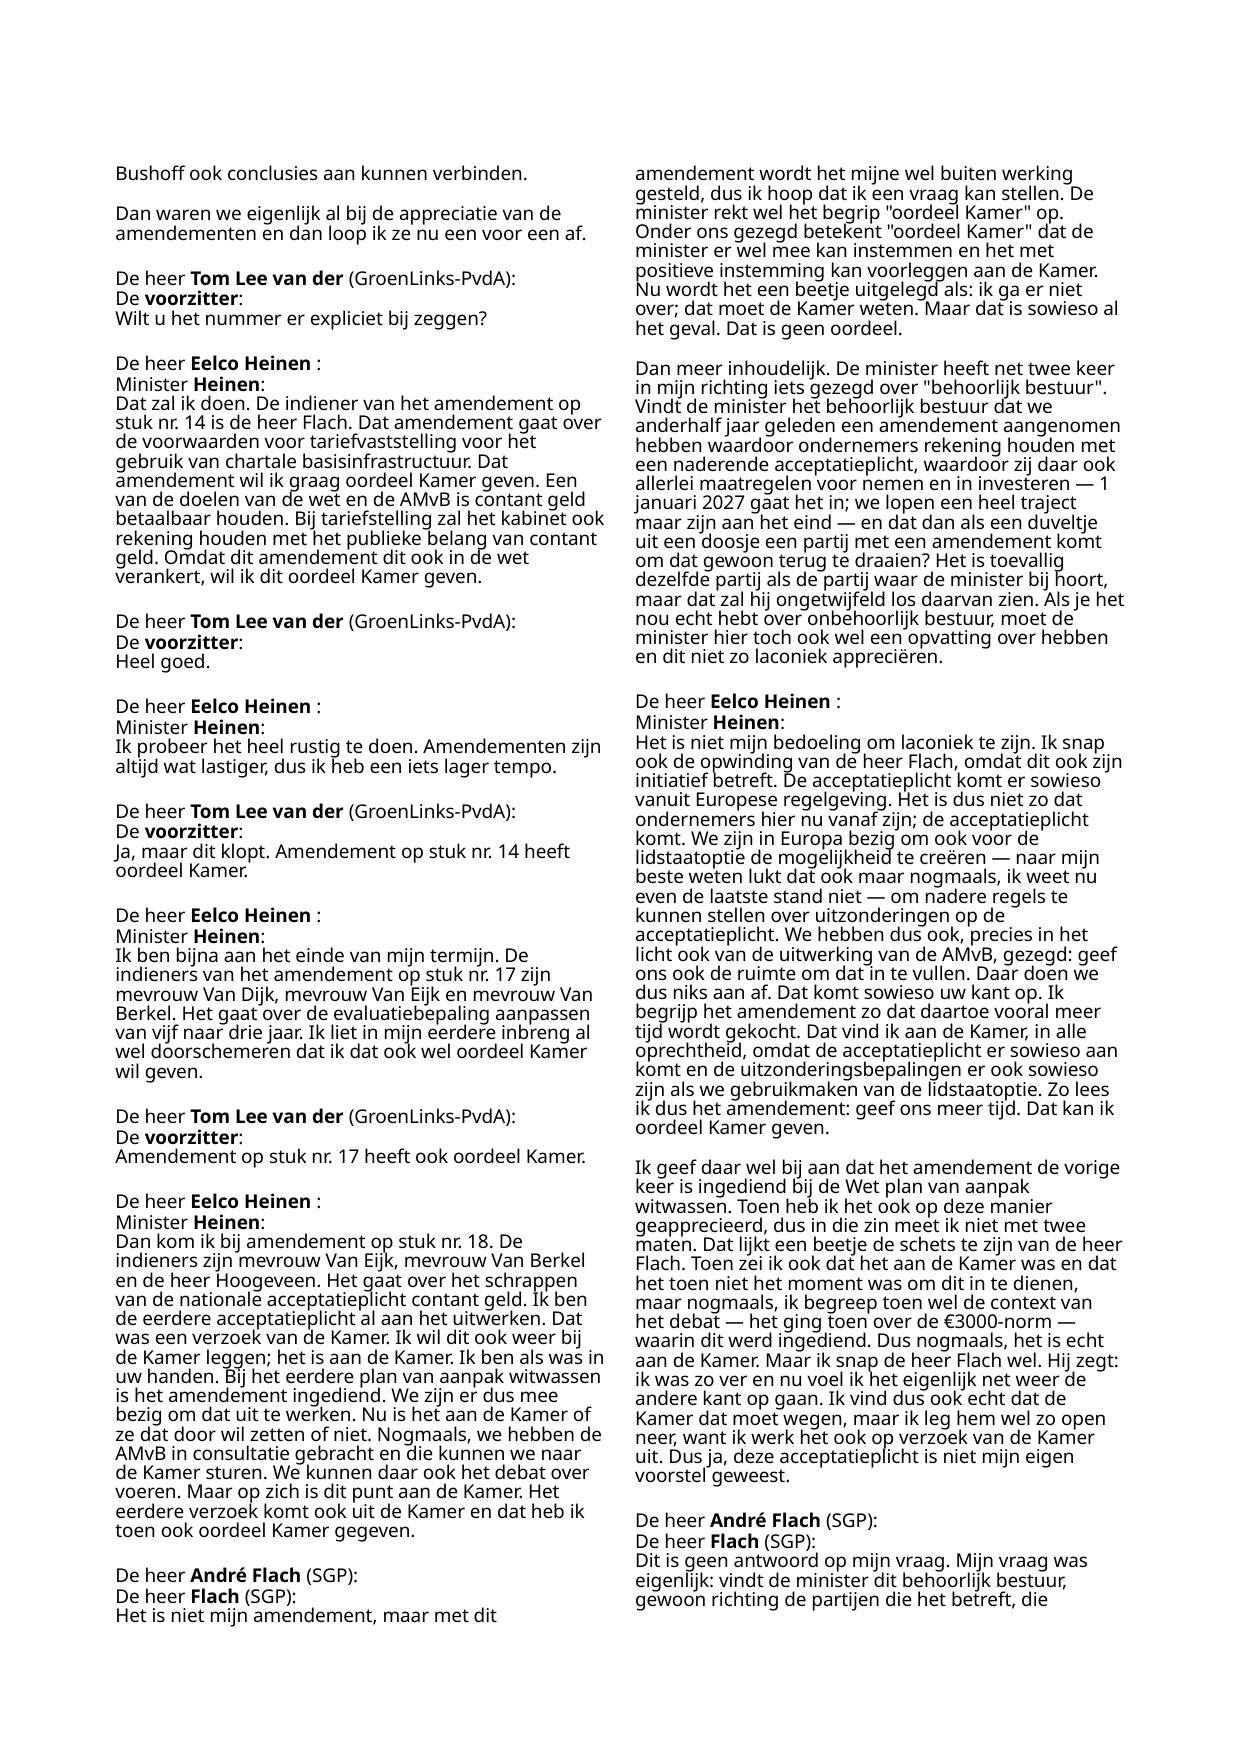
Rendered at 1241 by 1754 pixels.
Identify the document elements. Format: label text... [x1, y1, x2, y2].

text Dit is geen antwoord op mijn vraag. Mijn vraag was eigenlijk: vindt de minister dit behoorlijk bestuur, gewoon richting de partijen die het betreft, die [635, 1552, 1125, 1610]
text De heer Eelco Heinen : [115, 350, 605, 376]
text Het is niet mijn bedoeling om laconiek te zijn. Ik snap ook de opwinding van de heer Flach, omdat dit ook zijn initiatief betreft. De acceptatieplicht komt er sowieso vanuit Europese regelgeving. Het is dus niet zo dat ondernemers hier nu vanaf zijn; de acceptatieplicht komt. We zijn in Europa bezig om ook voor de lidstaatoptie de mogelijkheid te creëren — naar mijn beste weten lukt dat ook maar nogmaals, ik weet nu even de laatste stand niet — om nadere regels te kunnen stellen over uitzonderingen op de acceptatieplicht. We hebben dus ook, precies in het licht ook van de uitwerking van de AMvB, gezegd: geef ons ook de ruimte om dat in te vullen. Daar doen we dus niks aan af. Dat komt sowieso uw kant op. Ik begrijp het amendement zo dat daartoe vooral meer tijd wordt gekocht. Dat vind ik aan de Kamer, in alle oprechtheid, omdat de acceptatieplicht er sowieso aan komt en de uitzonderingsbepalingen er ook sowieso zijn als we gebruikmaken van de lidstaatoptie. Zo lees ik dus het amendement: geef ons meer tijd. Dat kan ik oordeel Kamer geven. [635, 734, 1125, 1138]
text Ik ben bijna aan het einde van mijn termijn. De indieners van het amendement op stuk nr. 17 zijn mevrouw Van Dijk, mevrouw Van Eijk en mevrouw Van Berkel. Het gaat over de evaluatiebepaling aanpassen van vijf naar drie jaar. Ik liet in mijn eerdere inbreng al wel doorschemeren dat ik dat ook wel oordeel Kamer wil geven. [115, 947, 605, 1082]
text De heer André Flach (SGP): [635, 1507, 1125, 1533]
text Minister Heinen: [115, 1214, 605, 1233]
text De heer Eelco Heinen : [115, 902, 605, 928]
text Minister Heinen: [115, 928, 605, 947]
text Ja, maar dit klopt. Amendement op stuk nr. 14 heeft oordeel Kamer. [115, 843, 605, 881]
text De heer Eelco Heinen : [115, 693, 605, 719]
text Wilt u het nummer er expliciet bij zeggen? [115, 310, 605, 329]
text De heer Tom Lee van der (GroenLinks-PvdA): [115, 265, 605, 290]
text Heel goed. [115, 653, 605, 673]
text De heer Flach (SGP): [115, 1588, 605, 1607]
text Bushoff ook conclusies aan kunnen verbinden. [115, 165, 605, 184]
text De heer Tom Lee van der (GroenLinks-PvdA): [115, 1103, 605, 1129]
text Minister Heinen: [115, 719, 605, 738]
text Ik probeer het heel rustig te doen. Amendementen zijn altijd wat lastiger, dus ik heb een iets lager tempo. [115, 738, 605, 777]
text amendement wordt het mijne wel buiten werking gesteld, dus ik hoop dat ik een vraag kan stellen. De minister rekt wel het begrip "oordeel Kamer" op. Onder ons gezegd betekent "oordeel Kamer" dat de minister er wel mee kan instemmen en het met positieve instemming kan voorleggen aan de Kamer. Nu wordt het een beetje uitgelegd als: ik ga er niet over; dat moet de Kamer weten. Maar dat is sowieso al het geval. Dat is geen oordeel. [635, 165, 1125, 339]
text Dan meer inhoudelijk. De minister heeft net twee keer in mijn richting iets gezegd over "behoorlijk bestuur". Vindt de minister het behoorlijk bestuur dat we anderhalf jaar geleden een amendement aangenomen hebben waardoor ondernemers rekening houden met een naderende acceptatieplicht, waardoor zij daar ook allerlei maatregelen voor nemen en in investeren — 1 januari 2027 gaat het in; we lopen een heel traject maar zijn aan het eind — en dat dan als een duveltje uit een doosje een partij met een amendement komt om dat gewoon terug te draaien? Het is toevallig dezelfde partij als de partij waar de minister bij hoort, maar dat zal hij ongetwijfeld los daarvan zien. Als je het nou echt hebt over onbehoorlijk bestuur, moet de minister hier toch ook wel een opvatting over hebben en dit niet zo laconiek appreciëren. [635, 359, 1125, 668]
text Ik geef daar wel bij aan dat het amendement de vorige keer is ingediend bij de Wet plan van aanpak witwassen. Toen heb ik het ook op deze manier geapprecieerd, dus in die zin meet ik niet met twee maten. Dat lijkt een beetje de schets te zijn van de heer Flach. Toen zei ik ook dat het aan de Kamer was en dat het toen niet het moment was om dit in te dienen, maar nogmaals, ik begreep toen wel de context van het debat — het ging toen over de €3000-norm — waarin dit werd ingediend. Dus nogmaals, het is echt aan de Kamer. Maar ik snap de heer Flach wel. Hij zegt: ik was zo ver en nu voel ik het eigenlijk net weer de andere kant op gaan. Ik vind dus ook echt dat de Kamer dat moet wegen, maar ik leg hem wel zo open neer, want ik werk het ook op verzoek van de Kamer uit. Dus ja, deze acceptatieplicht is niet mijn eigen voorstel geweest. [635, 1159, 1125, 1487]
text De heer Eelco Heinen : [115, 1188, 605, 1214]
text Het is niet mijn amendement, maar met dit [115, 1607, 605, 1626]
text De voorzitter: [115, 290, 605, 310]
text Dan waren we eigenlijk al bij de appreciatie van de amendementen en dan loop ik ze nu een voor een af. [115, 205, 605, 244]
text Dat zal ik doen. De indiener van het amendement op stuk nr. 14 is de heer Flach. Dat amendement gaat over de voorwaarden voor tariefvaststelling voor het gebruik van chartale basisinfrastructuur. Dat amendement wil ik graag oordeel Kamer geven. Een van de doelen van de wet en de AMvB is contant geld betaalbaar houden. Bij tariefstelling zal het kabinet ook rekening houden met het publieke belang van contant geld. Omdat dit amendement dit ook in de wet verankert, wil ik dit oordeel Kamer geven. [115, 395, 605, 587]
text De heer Tom Lee van der (GroenLinks-PvdA): [115, 608, 605, 634]
text De voorzitter: [115, 1129, 605, 1148]
text Minister Heinen: [115, 376, 605, 395]
text De voorzitter: [115, 634, 605, 653]
text Amendement op stuk nr. 17 heeft ook oordeel Kamer. [115, 1148, 605, 1167]
text Dan kom ik bij amendement op stuk nr. 18. De indieners zijn mevrouw Van Eijk, mevrouw Van Berkel en de heer Hoogeveen. Het gaat over het schrappen van de nationale acceptatieplicht contant geld. Ik ben de eerdere acceptatieplicht al aan het uitwerken. Dat was een verzoek van de Kamer. Ik wil dit ook weer bij de Kamer leggen; het is aan de Kamer. Ik ben als was in uw handen. Bij het eerdere plan van aanpak witwassen is het amendement ingediend. We zijn er dus mee bezig om dat uit te werken. Nu is het aan de Kamer of ze dat door wil zetten of niet. Nogmaals, we hebben de AMvB in consultatie gebracht en die kunnen we naar de Kamer sturen. We kunnen daar ook het debat over voeren. Maar op zich is dit punt aan de Kamer. Het eerdere verzoek komt ook uit de Kamer en dat heb ik toen ook oordeel Kamer gegeven. [115, 1233, 605, 1541]
text De heer Flach (SGP): [635, 1533, 1125, 1552]
text De heer Eelco Heinen : [635, 689, 1125, 714]
text Minister Heinen: [635, 714, 1125, 734]
text De heer Tom Lee van der (GroenLinks-PvdA): [115, 798, 605, 823]
text De heer André Flach (SGP): [115, 1562, 605, 1588]
text De voorzitter: [115, 823, 605, 843]
